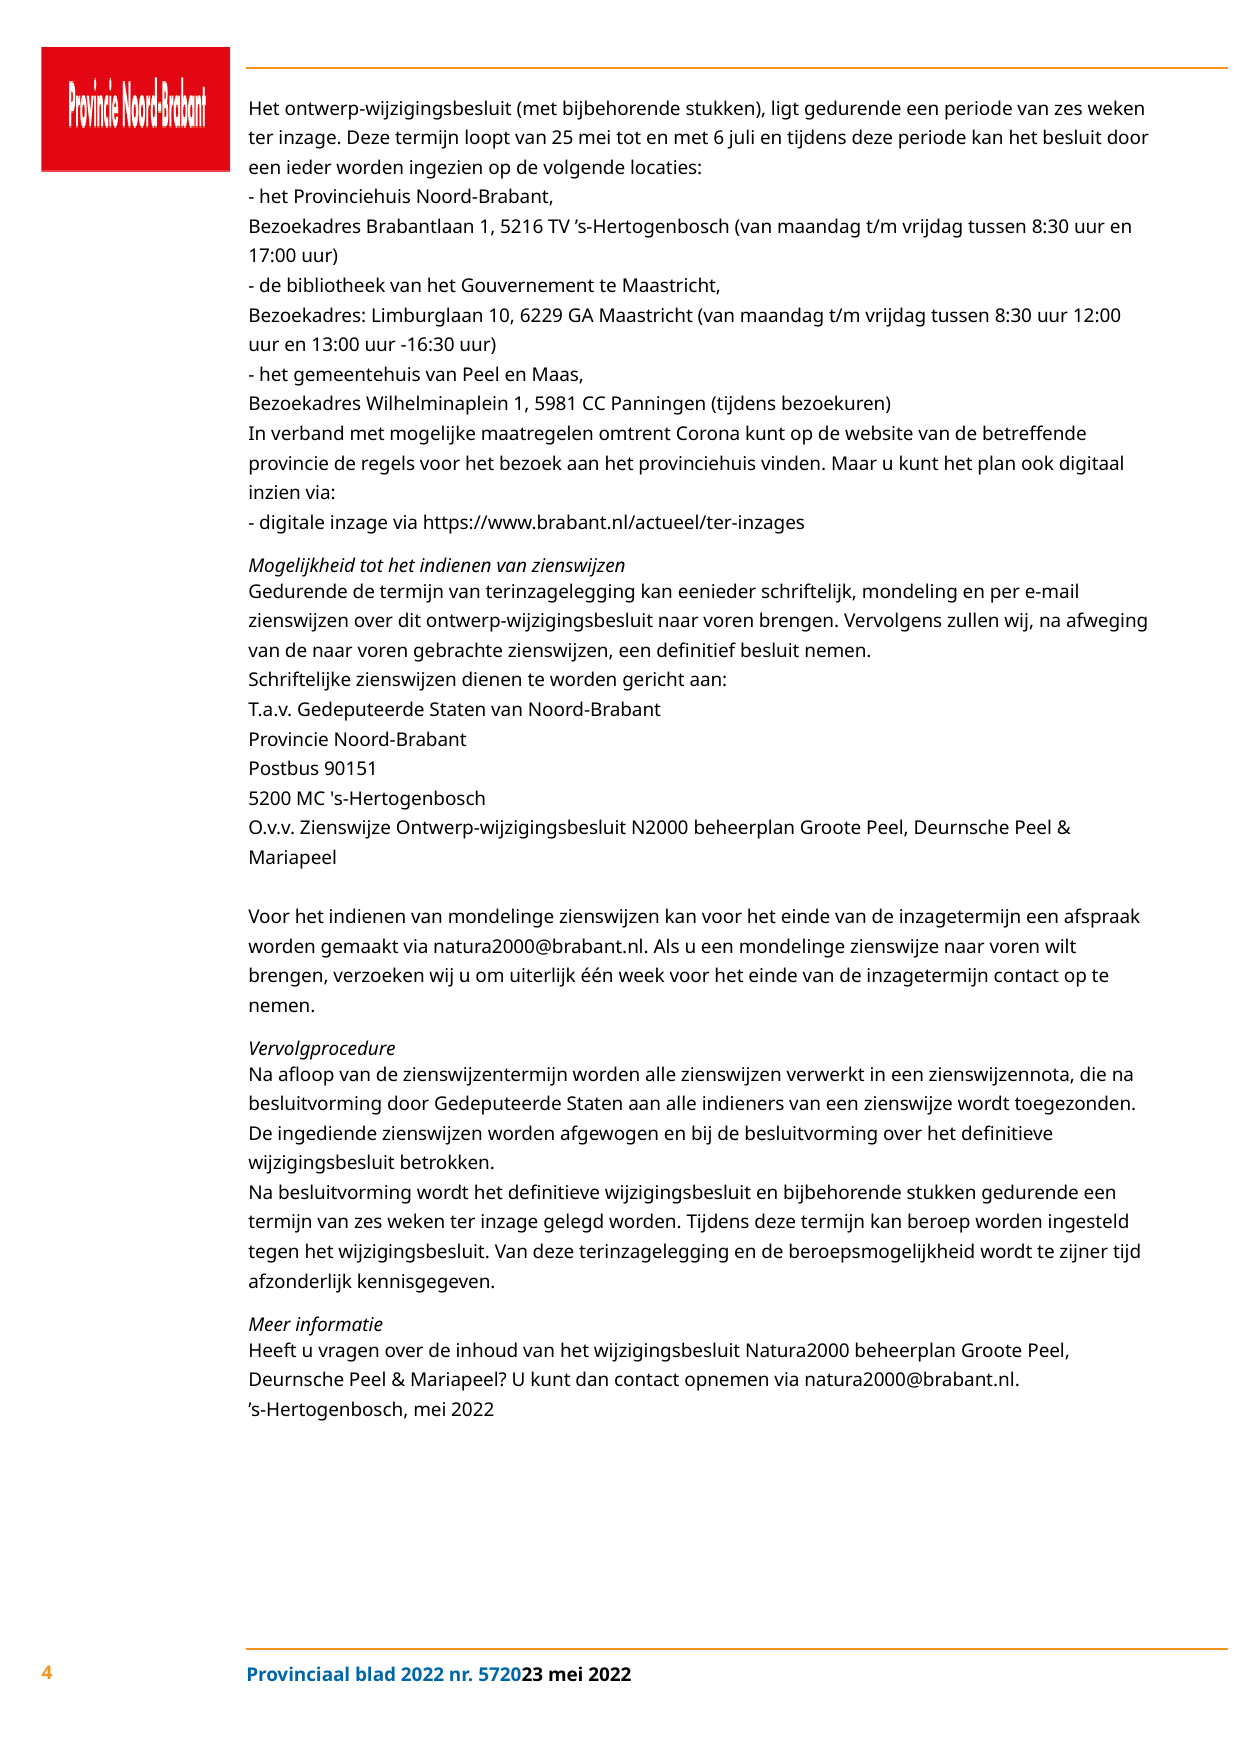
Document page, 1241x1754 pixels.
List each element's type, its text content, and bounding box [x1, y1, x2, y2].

text Gedurende de termijn van terinzagelegging kan eenieder schriftelijk, mondeling en per e-mail zienswijzen over dit ontwerp-wijzigingsbesluit naar voren brengen. Vervolgens zullen wij, na afweging van de naar voren gebrachte zienswijzen, een definitief besluit nemen. [248, 578, 1152, 663]
text Heeft u vragen over de inhoud van het wijzigingsbesluit Natura2000 beheerplan Groote Peel, Deurnsche Peel & Mariapeel? U kunt dan contact opnemen via natura2000@brabant.nl. [248, 1337, 1152, 1392]
text Voor het indienen van mondelinge zienswijzen kan voor het einde van de inzagetermijn een afspraak worden gemaakt via natura2000@brabant.nl. Als u een mondelinge zienswijze naar voren wilt brengen, verzoeken wij u om uiterlijk één week voor het einde van de inzagetermijn contact op te nemen. [248, 903, 1152, 1018]
text Vervolgprocedure [248, 1035, 1152, 1061]
text Bezoekadres Brabantlaan 1, 5216 TV ’s-Hertogenbosch (van maandag t/m vrijdag tussen 8:30 uur en 17:00 uur) [248, 213, 1152, 268]
text - digitale inzage via https://www.brabant.nl/actueel/ter-inzages [248, 509, 1152, 535]
text Na besluitvorming wordt het definitieve wijzigingsbesluit en bijbehorende stukken gedurende een termijn van zes weken ter inzage gelegd worden. Tijdens deze termijn kan beroep worden ingesteld tegen het wijzigingsbesluit. Van deze terinzagelegging en de beroepsmogelijkheid wordt te zijner tijd afzonderlijk kennisgegeven. [248, 1179, 1152, 1294]
text Schriftelijke zienswijzen dienen te worden gericht aan: [248, 667, 1152, 692]
text Bezoekadres Wilhelminaplein 1, 5981 CC Panningen (tijdens bezoekuren) [248, 391, 1152, 416]
text ’s-Hertogenbosch, mei 2022 [248, 1396, 1152, 1422]
text - het gemeentehuis van Peel en Maas, [248, 361, 1152, 387]
text In verband met mogelijke maatregelen omtrent Corona kunt op de website van de betreffende provincie de regels voor het bezoek aan het provinciehuis vinden. Maar u kunt het plan ook digitaal inzien via: [248, 420, 1152, 505]
text Meer informatie [248, 1311, 1152, 1337]
text O.v.v. Zienswijze Ontwerp-wijzigingsbesluit N2000 beheerplan Groote Peel, Deurnsche Peel & Mariapeel [248, 814, 1152, 870]
picture [41, 47, 231, 172]
text T.a.v. Gedeputeerde Staten van Noord-Brabant [248, 696, 1152, 722]
text Het ontwerp-wijzigingsbesluit (met bijbehorende stukken), ligt gedurende een periode van zes weken ter inzage. Deze termijn loopt van 25 mei tot en met 6 juli en tijdens deze periode kan het besluit door een ieder worden ingezien op de volgende locaties: [248, 95, 1152, 180]
text 5200 MC 's-Hertogenbosch [248, 785, 1152, 811]
text - het Provinciehuis Noord-Brabant, [248, 183, 1152, 209]
text Postbus 90151 [248, 755, 1152, 781]
text Mogelijkheid tot het indienen van zienswijzen [248, 552, 1152, 578]
text Provincie Noord-Brabant [248, 726, 1152, 751]
text - de bibliotheek van het Gouvernement te Maastricht, [248, 272, 1152, 298]
text Na afloop van de zienswijzentermijn worden alle zienswijzen verwerkt in een zienswijzennota, die na besluitvorming door Gedeputeerde Staten aan alle indieners van een zienswijze wordt toegezonden. De ingediende zienswijzen worden afgewogen en bij de besluitvorming over het definitieve wijzigingsbesluit betrokken. [248, 1061, 1152, 1175]
text Bezoekadres: Limburglaan 10, 6229 GA Maastricht (van maandag t/m vrijdag tussen 8:30 uur 12:00 uur en 13:00 uur -16:30 uur) [248, 302, 1152, 357]
